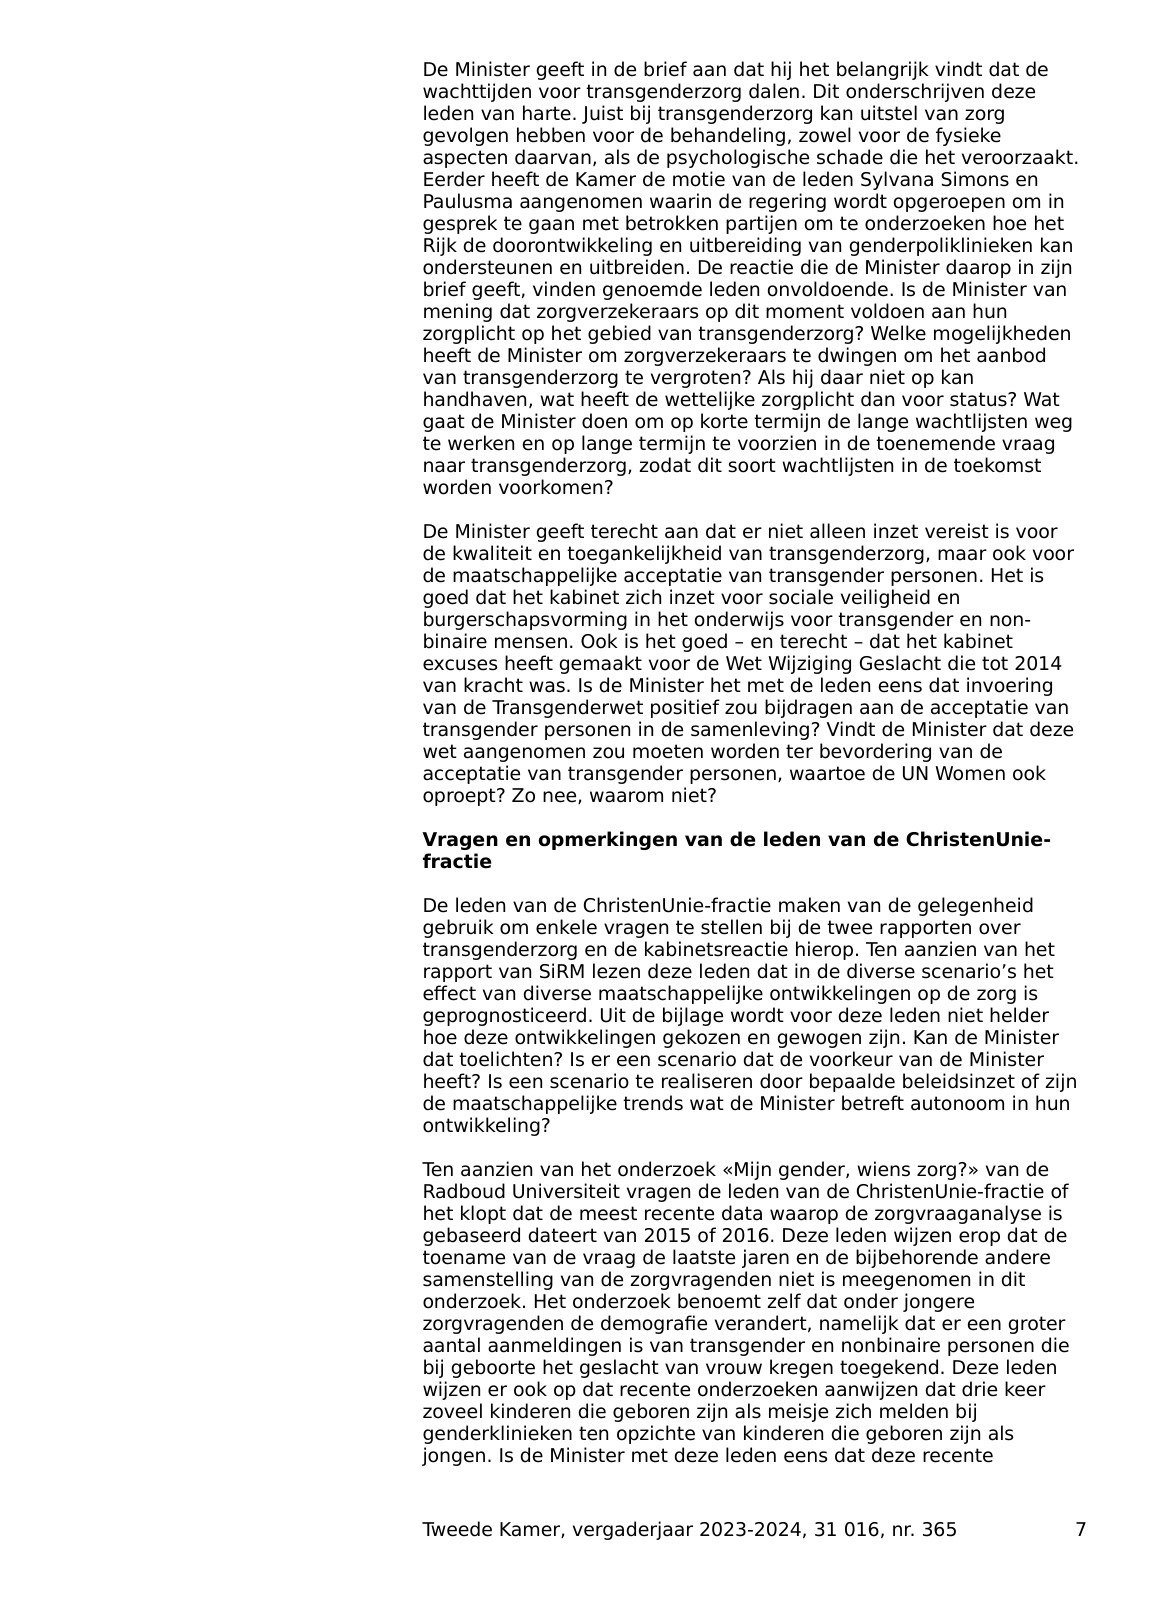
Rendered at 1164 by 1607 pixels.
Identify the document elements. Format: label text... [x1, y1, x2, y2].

text De leden van de ChristenUnie-fractie maken van de gelegenheid gebruik om enkele vragen te stellen bij de twee rapporten over transgenderzorg en de kabinetsreactie hierop. Ten aanzien van het rapport van SiRM lezen deze leden dat in de diverse scenario’s het effect van diverse maatschappelijke ontwikkelingen op de zorg is geprognosticeerd. Uit de bijlage wordt voor deze leden niet helder hoe deze ontwikkelingen gekozen en gewogen zijn. Kan de Minister dat toelichten? Is er een scenario dat de voorkeur van de Minister heeft? Is een scenario te realiseren door bepaalde beleidsinzet of zijn de maatschappelijke trends wat de Minister betreft autonoom in hun ontwikkeling? [422, 895, 1087, 1137]
text De Minister geeft terecht aan dat er niet alleen inzet vereist is voor de kwaliteit en toegankelijkheid van transgenderzorg, maar ook voor de maatschappelijke acceptatie van transgender personen. Het is goed dat het kabinet zich inzet voor sociale veiligheid en burgerschapsvorming in het onderwijs voor transgender en non-binaire mensen. Ook is het goed – en terecht – dat het kabinet excuses heeft gemaakt voor de Wet Wijziging Geslacht die tot 2014 van kracht was. Is de Minister het met de leden eens dat invoering van de Transgenderwet positief zou bijdragen aan de acceptatie van transgender personen in de samenleving? Vindt de Minister dat deze wet aangenomen zou moeten worden ter bevordering van de acceptatie van transgender personen, waartoe de UN Women ook oproept? Zo nee, waarom niet? [422, 521, 1087, 807]
subtitle Vragen en opmerkingen van de leden van de ChristenUnie-fractie [422, 829, 1087, 873]
text De Minister geeft in de brief aan dat hij het belangrijk vindt dat de wachttijden voor transgenderzorg dalen. Dit onderschrijven deze leden van harte. Juist bij transgenderzorg kan uitstel van zorg gevolgen hebben voor de behandeling, zowel voor de fysieke aspecten daarvan, als de psychologische schade die het veroorzaakt. Eerder heeft de Kamer de motie van de leden Sylvana Simons en Paulusma aangenomen waarin de regering wordt opgeroepen om in gesprek te gaan met betrokken partijen om te onderzoeken hoe het Rijk de doorontwikkeling en uitbereiding van genderpoliklinieken kan ondersteunen en uitbreiden. De reactie die de Minister daarop in zijn brief geeft, vinden genoemde leden onvoldoende. Is de Minister van mening dat zorgverzekeraars op dit moment voldoen aan hun zorgplicht op het gebied van transgenderzorg? Welke mogelijkheden heeft de Minister om zorgverzekeraars te dwingen om het aanbod van transgenderzorg te vergroten? Als hij daar niet op kan handhaven, wat heeft de wettelijke zorgplicht dan voor status? Wat gaat de Minister doen om op korte termijn de lange wachtlijsten weg te werken en op lange termijn te voorzien in de toenemende vraag naar transgenderzorg, zodat dit soort wachtlijsten in de toekomst worden voorkomen? [422, 59, 1087, 499]
text Ten aanzien van het onderzoek «Mijn gender, wiens zorg?» van de Radboud Universiteit vragen de leden van de ChristenUnie-fractie of het klopt dat de meest recente data waarop de zorgvraaganalyse is gebaseerd dateert van 2015 of 2016. Deze leden wijzen erop dat de toename van de vraag de laatste jaren en de bijbehorende andere samenstelling van de zorgvragenden niet is meegenomen in dit onderzoek. Het onderzoek benoemt zelf dat onder jongere zorgvragenden de demografie verandert, namelijk dat er een groter aantal aanmeldingen is van transgender en nonbinaire personen die bij geboorte het geslacht van vrouw kregen toegekend. Deze leden wijzen er ook op dat recente onderzoeken aanwijzen dat drie keer zoveel kinderen die geboren zijn als meisje zich melden bij genderklinieken ten opzichte van kinderen die geboren zijn als jongen. Is de Minister met deze leden eens dat deze recente [422, 1159, 1087, 1467]
